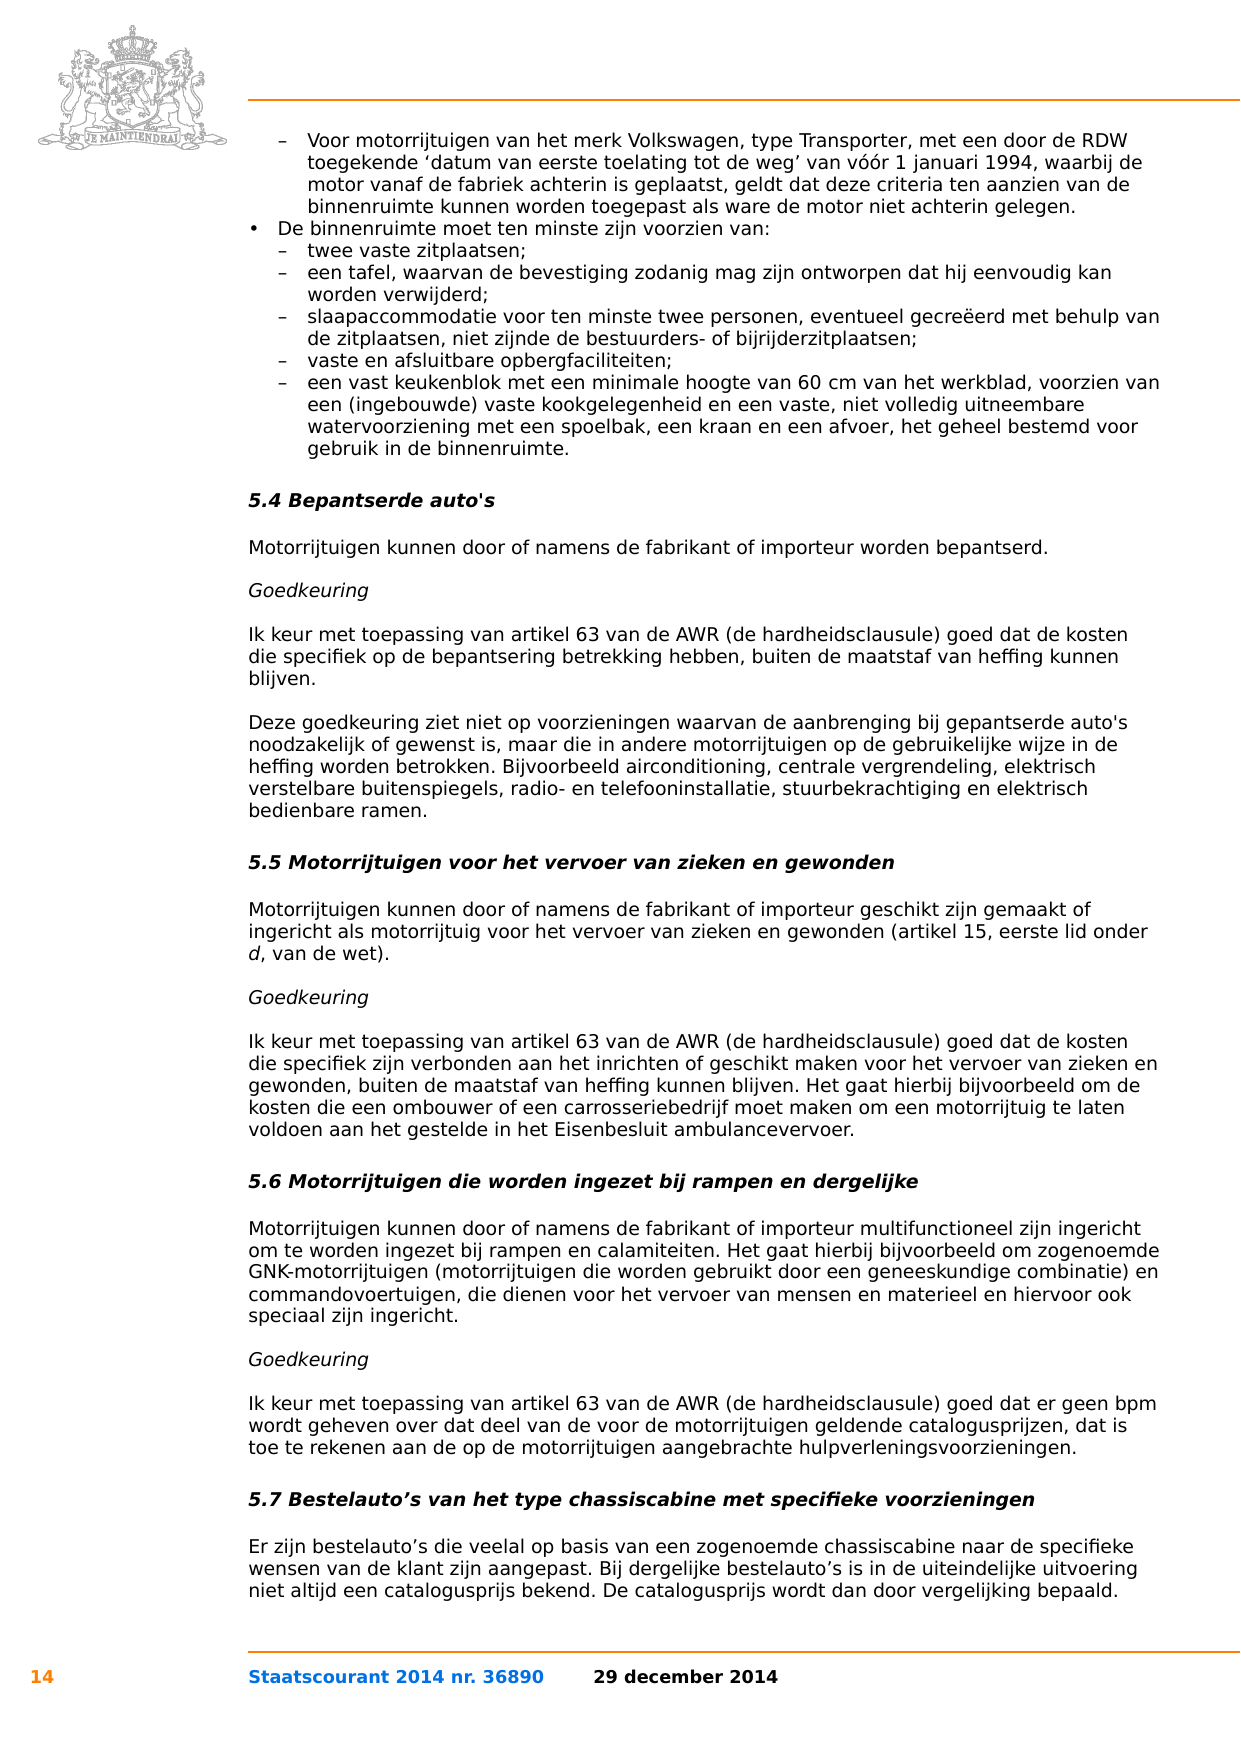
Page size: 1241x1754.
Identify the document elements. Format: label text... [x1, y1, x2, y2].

text Er zijn bestelauto’s die veelal op basis van een zogenoemde chassiscabine naar de specifieke wensen van de klant zijn aangepast. Bij dergelijke bestelauto’s is in de uiteindelijke uitvoering niet altijd een catalogusprijs bekend. De catalogusprijs wordt dan door vergelijking bepaald. [248, 1536, 1163, 1602]
text Motorrijtuigen kunnen door of namens de fabrikant of importeur multifunctioneel zijn ingericht om te worden ingezet bij rampen en calamiteiten. Het gaat hierbij bijvoorbeeld om zogenoemde GNK-motorrijtuigen (motorrijtuigen die worden gebruikt door een geneeskundige combinatie) en commandovoertuigen, die dienen voor het vervoer van mensen en materieel en hiervoor ook speciaal zijn ingericht. [248, 1217, 1163, 1327]
subtitle Goedkeuring [248, 1349, 1163, 1371]
text • De binnenruimte moet ten minste zijn voorzien van: [248, 218, 1163, 240]
subtitle Goedkeuring [248, 580, 1163, 602]
subtitle 5.5 Motorrijtuigen voor het vervoer van zieken en gewonden [248, 852, 1163, 874]
text Motorrijtuigen kunnen door of namens de fabrikant of importeur geschikt zijn gemaakt of ingericht als motorrijtuig voor het vervoer van zieken en gewonden (artikel 15, eerste lid onder d, van de wet). [248, 899, 1163, 965]
text – een vast keukenblok met een minimale hoogte van 60 cm van het werkblad, voorzien van een (ingebouwde) vaste kookgelegenheid en een vaste, niet volledig uitneembare watervoorziening met een spoelbak, een kraan en een afvoer, het geheel bestemd voor gebruik in de binnenruimte. [278, 372, 1163, 459]
text Ik keur met toepassing van artikel 63 van de AWR (de hardheidsclausule) goed dat de kosten die specifiek op de bepantsering betrekking hebben, buiten de maatstaf van heffing kunnen blijven. [248, 624, 1163, 690]
subtitle 5.4 Bepantserde auto's [248, 489, 1163, 512]
text – slaapaccommodatie voor ten minste twee personen, eventueel gecreëerd met behulp van de zitplaatsen, niet zijnde de bestuurders- of bijrijderzitplaatsen; [278, 306, 1163, 350]
subtitle Goedkeuring [248, 987, 1163, 1009]
picture [38, 25, 227, 150]
text Motorrijtuigen kunnen door of namens de fabrikant of importeur worden bepantserd. [248, 537, 1163, 558]
text – een tafel, waarvan de bevestiging zodanig mag zijn ontworpen dat hij eenvoudig kan worden verwijderd; [278, 262, 1163, 306]
subtitle 5.7 Bestelauto’s van het type chassiscabine met specifieke voorzieningen [248, 1489, 1163, 1511]
text Ik keur met toepassing van artikel 63 van de AWR (de hardheidsclausule) goed dat er geen bpm wordt geheven over dat deel van de voor de motorrijtuigen geldende catalogusprijzen, dat is toe te rekenen aan de op de motorrijtuigen aangebrachte hulpverleningsvoorzieningen. [248, 1393, 1163, 1459]
text – vaste en afsluitbare opbergfaciliteiten; [278, 350, 1163, 372]
text – twee vaste zitplaatsen; [278, 240, 1163, 262]
text Deze goedkeuring ziet niet op voorzieningen waarvan de aanbrenging bij gepantserde auto's noodzakelijk of gewenst is, maar die in andere motorrijtuigen op de gebruikelijke wijze in de heffing worden betrokken. Bijvoorbeeld airconditioning, centrale vergrendeling, elektrisch verstelbare buitenspiegels, radio- en telefooninstallatie, stuurbekrachtiging en elektrisch bedienbare ramen. [248, 712, 1163, 822]
text – Voor motorrijtuigen van het merk Volkswagen, type Transporter, met een door de RDW toegekende ‘datum van eerste toelating tot de weg’ van vóór 1 januari 1994, waarbij de motor vanaf de fabriek achterin is geplaatst, geldt dat deze criteria ten aanzien van de binnenruimte kunnen worden toegepast als ware de motor niet achterin gelegen. [278, 130, 1163, 218]
subtitle 5.6 Motorrijtuigen die worden ingezet bij rampen en dergelijke [248, 1171, 1163, 1192]
text Ik keur met toepassing van artikel 63 van de AWR (de hardheidsclausule) goed dat de kosten die specifiek zijn verbonden aan het inrichten of geschikt maken voor het vervoer van zieken en gewonden, buiten de maatstaf van heffing kunnen blijven. Het gaat hierbij bijvoorbeeld om de kosten die een ombouwer of een carrosseriebedrijf moet maken om een motorrijtuig te laten voldoen aan het gestelde in het Eisenbesluit ambulancevervoer. [248, 1031, 1163, 1141]
